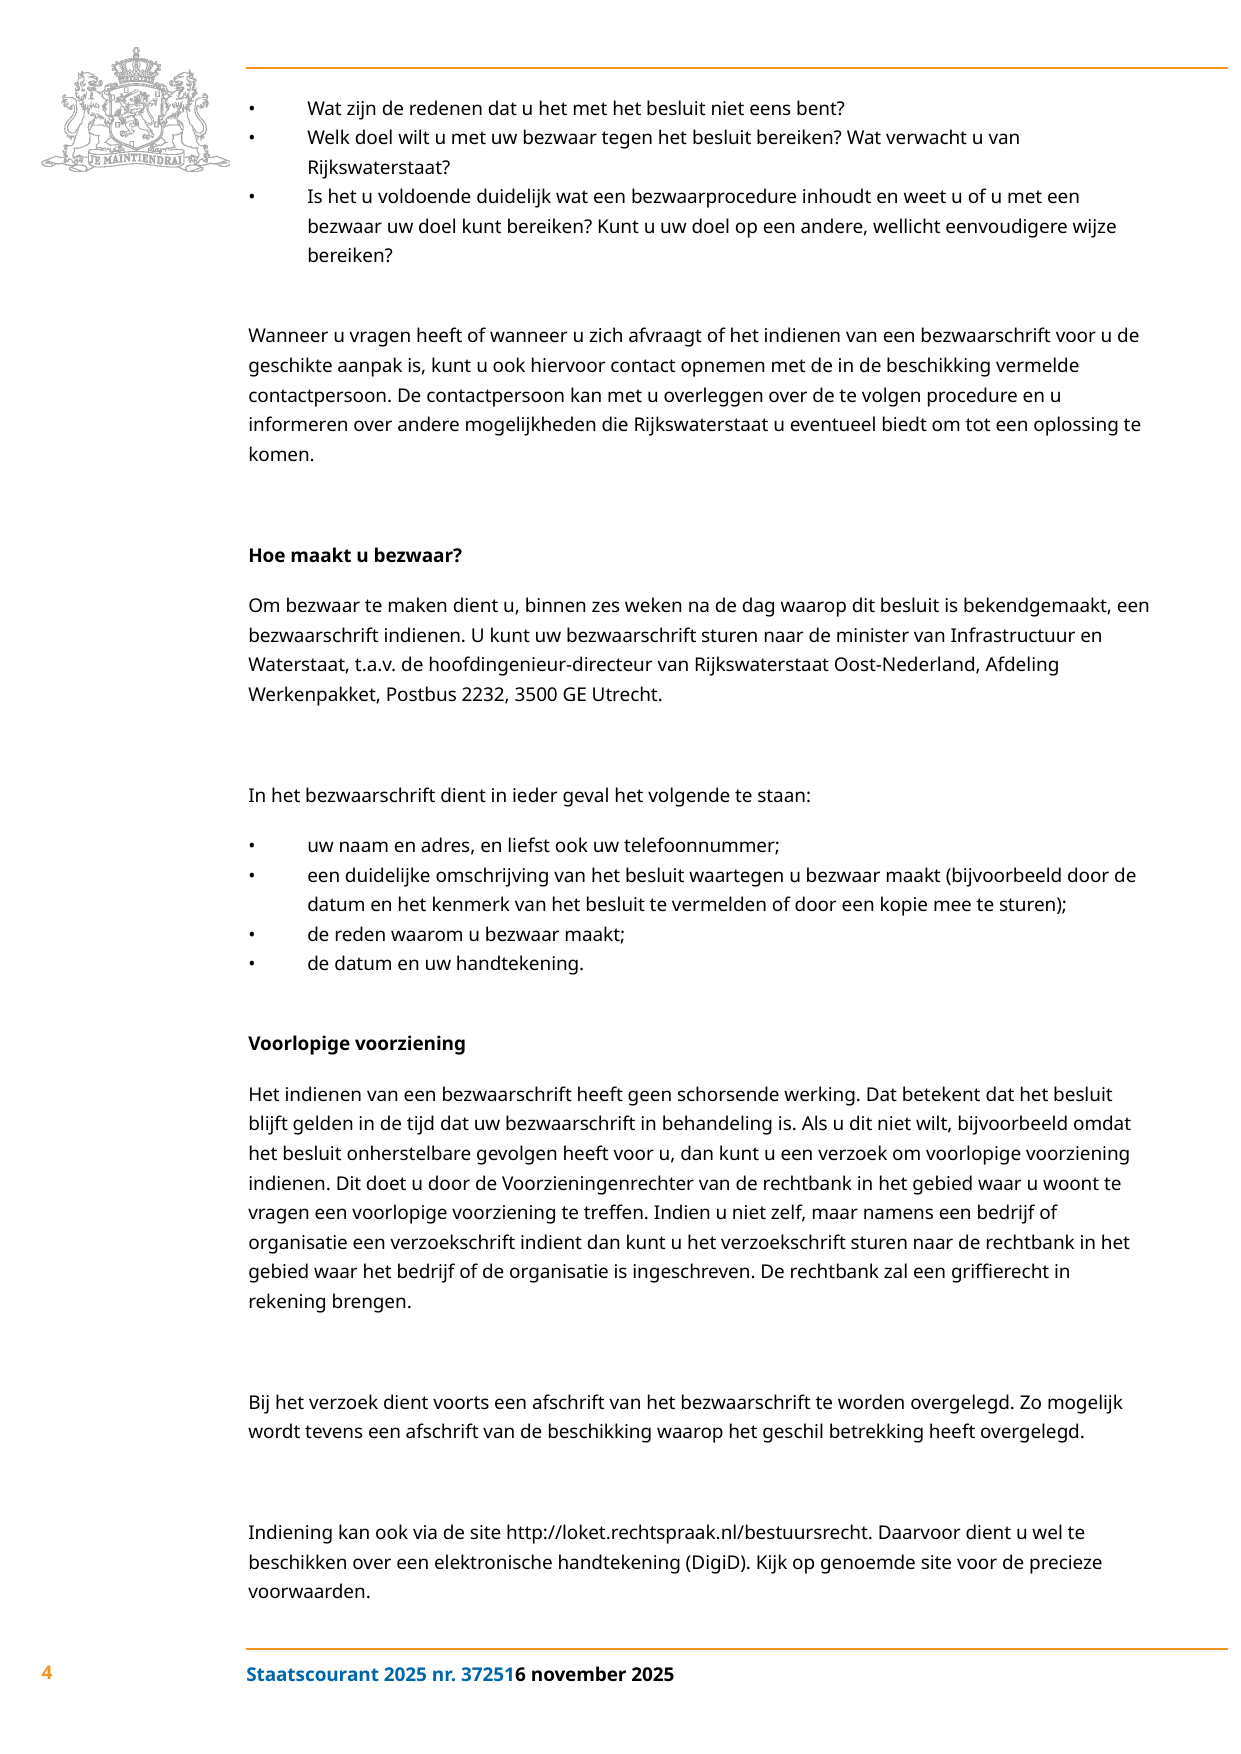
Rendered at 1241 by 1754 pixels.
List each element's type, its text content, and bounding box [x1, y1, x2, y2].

picture [41, 47, 231, 172]
text In het bezwaarschrift dient in ieder geval het volgende te staan: [248, 782, 1152, 808]
text Voorlopige voorziening [248, 1031, 1152, 1056]
text Hoe maakt u bezwaar? [248, 542, 1152, 568]
list een duidelijke omschrijving van het besluit waartegen u bezwaar maakt (bijvoorbeeld door de datum en het kenmerk van het besluit te vermelden of door een kopie mee te sturen); [248, 862, 1152, 917]
text Het indienen van een bezwaarschrift heeft geen schorsende werking. Dat betekent dat het besluit blijft gelden in de tijd dat uw bezwaarschrift in behandeling is. Als u dit niet wilt, bijvoorbeeld omdat het besluit onherstelbare gevolgen heeft voor u, dan kunt u een verzoek om voorlopige voorziening indienen. Dit doet u door de Voorzieningenrechter van de rechtbank in het gebied waar u woont te vragen een voorlopige voorziening te treffen. Indien u niet zelf, maar namens een bedrijf of organisatie een verzoekschrift indient dan kunt u het verzoekschrift sturen naar de rechtbank in het gebied waar het bedrijf of de organisatie is ingeschreven. De rechtbank zal een griffierecht in rekening brengen. [248, 1081, 1152, 1314]
list Welk doel wilt u met uw bezwaar tegen het besluit bereiken? Wat verwacht u van Rijkswaterstaat? [248, 124, 1152, 180]
text Bij het verzoek dient voorts een afschrift van het bezwaarschrift te worden overgelegd. Zo mogelijk wordt tevens een afschrift van de beschikking waarop het geschil betrekking heeft overgelegd. [248, 1389, 1152, 1444]
list de datum en uw handtekening. [248, 951, 1152, 976]
text Om bezwaar te maken dient u, binnen zes weken na de dag waarop dit besluit is bekendgemaakt, een bezwaarschrift indienen. U kunt uw bezwaarschrift sturen naar de minister van Infrastructuur en Waterstaat, t.a.v. de hoofdingenieur-directeur van Rijkswaterstaat Oost-Nederland, Afdeling Werkenpakket, Postbus 2232, 3500 GE Utrecht. [248, 592, 1152, 707]
text Wanneer u vragen heeft of wanneer u zich afvraagt of het indienen van een bezwaarschrift voor u de geschikte aanpak is, kunt u ook hiervoor contact opnemen met de in de beschikking vermelde contactpersoon. De contactpersoon kan met u overleggen over de te volgen procedure en u informeren over andere mogelijkheden die Rijkswaterstaat u eventueel biedt om tot een oplossing te komen. [248, 323, 1152, 467]
list Is het u voldoende duidelijk wat een bezwaarprocedure inhoudt en weet u of u met een bezwaar uw doel kunt bereiken? Kunt u uw doel op een andere, wellicht eenvoudigere wijze bereiken? [248, 183, 1152, 268]
text Indiening kan ook via de site http://loket.rechtspraak.nl/bestuursrecht. Daarvoor dient u wel te beschikken over een elektronische handtekening (DigiD). Kijk op genoemde site voor de precieze voorwaarden. [248, 1519, 1152, 1604]
list Wat zijn de redenen dat u het met het besluit niet eens bent? [248, 95, 1152, 121]
list uw naam en adres, en liefst ook uw telefoonnummer; [248, 832, 1152, 858]
list de reden waarom u bezwaar maakt; [248, 921, 1152, 947]
